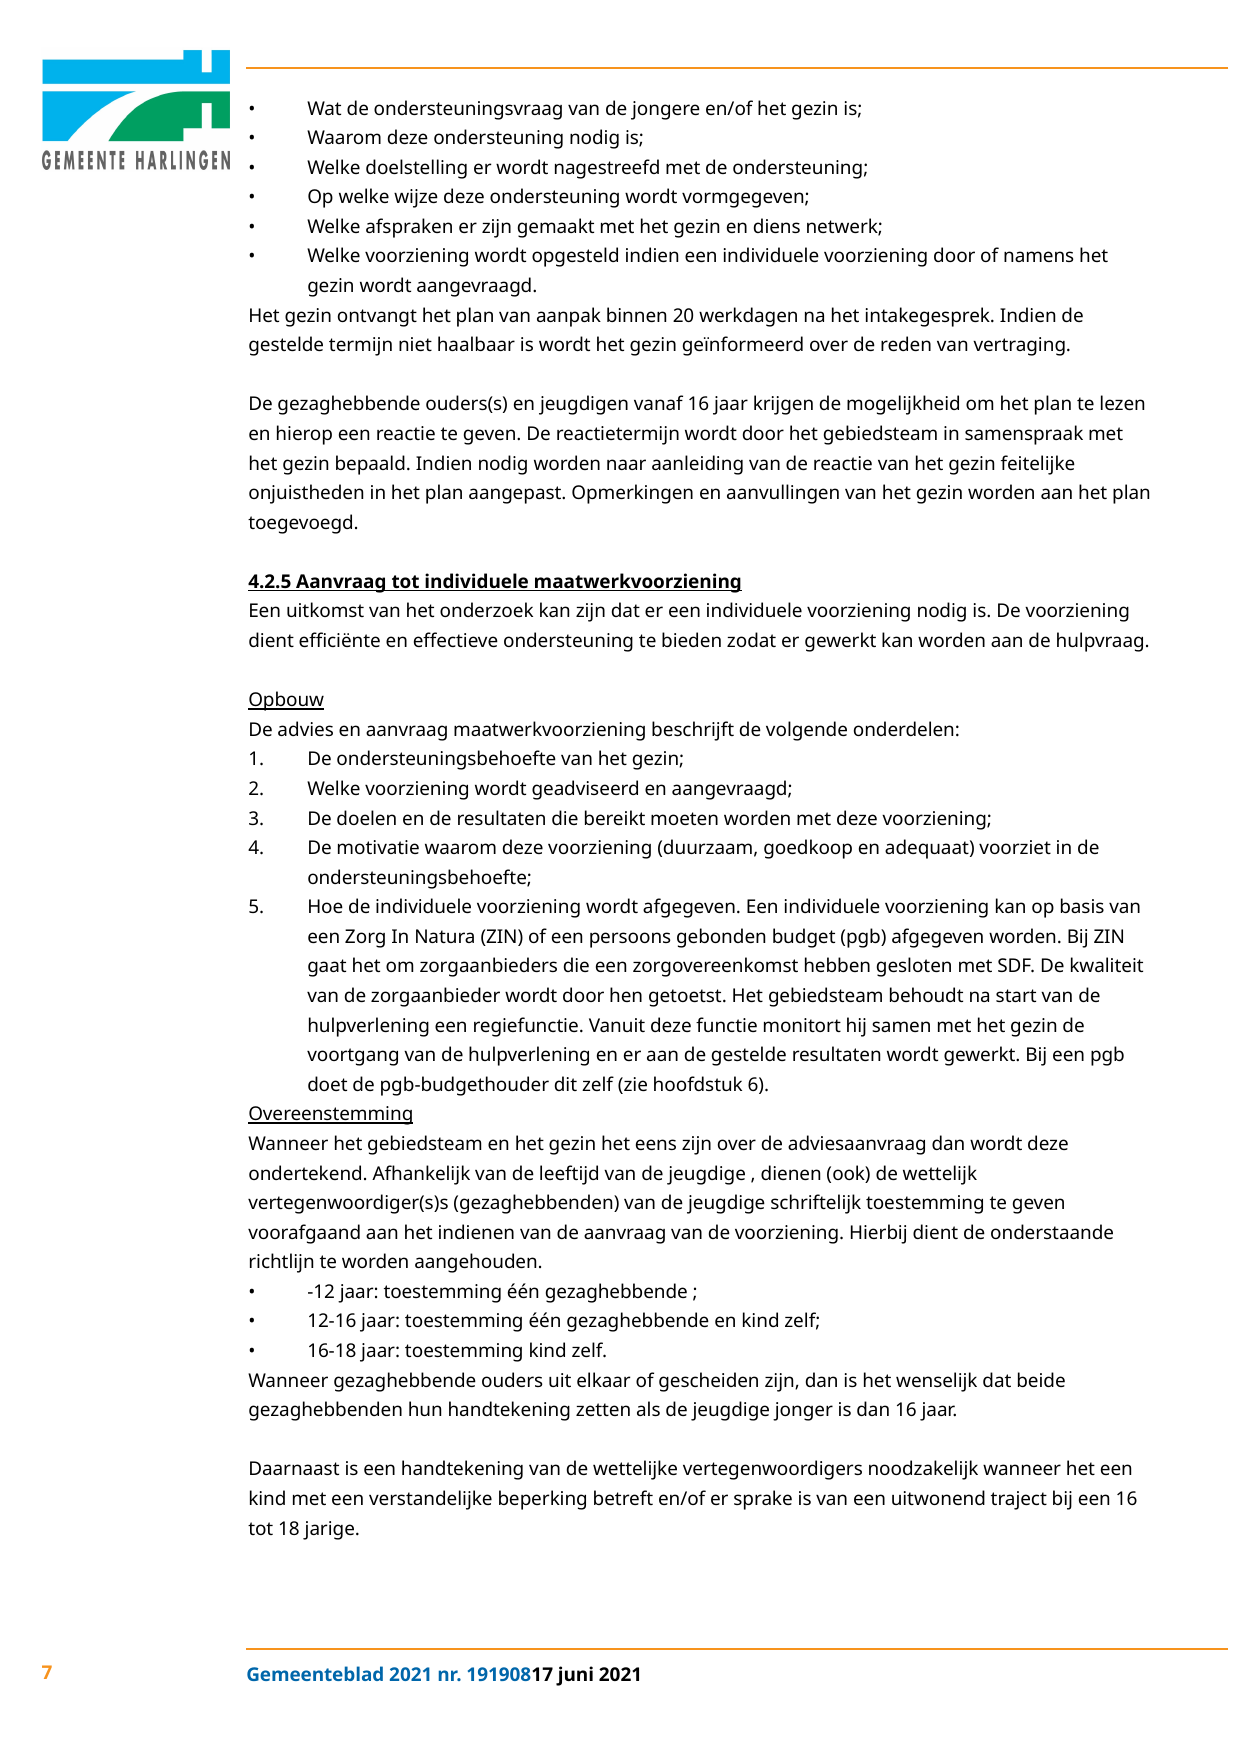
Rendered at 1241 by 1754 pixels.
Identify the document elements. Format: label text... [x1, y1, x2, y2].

list 16-18 jaar: toestemming kind zelf. [248, 1337, 1152, 1363]
text Wanneer gezaghebbende ouders uit elkaar of gescheiden zijn, dan is het wenselijk dat beide gezaghebbenden hun handtekening zetten als de jeugdige jonger is dan 16 jaar. [248, 1367, 1152, 1422]
text De gezaghebbende ouders(s) en jeugdigen vanaf 16 jaar krijgen de mogelijkheid om het plan te lezen en hierop een reactie te geven. De reactietermijn wordt door het gebiedsteam in samenspraak met het gezin bepaald. Indien nodig worden naar aanleiding van de reactie van het gezin feitelijke onjuistheden in het plan aangepast. Opmerkingen en aanvullingen van het gezin worden aan het plan toegevoegd. [248, 391, 1152, 535]
list 12-16 jaar: toestemming één gezaghebbende en kind zelf; [248, 1308, 1152, 1333]
list Welke voorziening wordt geadviseerd en aangevraagd; [248, 775, 1152, 801]
list De ondersteuningsbehoefte van het gezin; [248, 746, 1152, 771]
list Hoe de individuele voorziening wordt afgegeven. Een individuele voorziening kan op basis van een Zorg In Natura (ZIN) of een persoons gebonden budget (pgb) afgegeven worden. Bij ZIN gaat het om zorgaanbieders die een zorgovereenkomst hebben gesloten met SDF. De kwaliteit van de zorgaanbieder wordt door hen getoetst. Het gebiedsteam behoudt na start van de hulpverlening een regiefunctie. Vanuit deze functie monitort hij samen met het gezin de voortgang van de hulpverlening en er aan de gestelde resultaten wordt gewerkt. Bij een pgb doet de pgb-budgethouder dit zelf (zie hoofdstuk 6). [248, 893, 1152, 1097]
text Een uitkomst van het onderzoek kan zijn dat er een individuele voorziening nodig is. De voorziening dient efficiënte en effectieve ondersteuning te bieden zodat er gewerkt kan worden aan de hulpvraag. [248, 598, 1152, 653]
text Wanneer het gebiedsteam en het gezin het eens zijn over de adviesaanvraag dan wordt deze ondertekend. Afhankelijk van de leeftijd van de jeugdige , dienen (ook) de wettelijk vertegenwoordiger(s)s (gezaghebbenden) van de jeugdige schriftelijk toestemming te geven voorafgaand aan het indienen van de aanvraag van de voorziening. Hierbij dient de onderstaande richtlijn te worden aangehouden. [248, 1130, 1152, 1274]
text Overeenstemming [248, 1101, 1152, 1126]
list Waarom deze ondersteuning nodig is; [248, 124, 1152, 150]
list Op welke wijze deze ondersteuning wordt vormgegeven; [248, 183, 1152, 209]
list De motivatie waarom deze voorziening (duurzaam, goedkoop en adequaat) voorziet in de ondersteuningsbehoefte; [248, 834, 1152, 890]
list Wat de ondersteuningsvraag van de jongere en/of het gezin is; [248, 95, 1152, 121]
text De advies en aanvraag maatwerkvoorziening beschrijft de volgende onderdelen: [248, 716, 1152, 742]
list Welke afspraken er zijn gemaakt met het gezin en diens netwerk; [248, 213, 1152, 239]
text 4.2.5 Aanvraag tot individuele maatwerkvoorziening [248, 568, 1152, 594]
list De doelen en de resultaten die bereikt moeten worden met deze voorziening; [248, 805, 1152, 831]
text Daarnaast is een handtekening van de wettelijke vertegenwoordigers noodzakelijk wanneer het een kind met een verstandelijke beperking betreft en/of er sprake is van een uitwonend traject bij een 16 tot 18 jarige. [248, 1456, 1152, 1541]
picture [41, 47, 231, 172]
list Welke doelstelling er wordt nagestreefd met de ondersteuning; [248, 154, 1152, 180]
text Opbouw [248, 686, 1152, 712]
list Welke voorziening wordt opgesteld indien een individuele voorziening door of namens het gezin wordt aangevraagd. [248, 243, 1152, 298]
text Het gezin ontvangt het plan van aanpak binnen 20 werkdagen na het intakegesprek. Indien de gestelde termijn niet haalbaar is wordt het gezin geïnformeerd over de reden van vertraging. [248, 302, 1152, 357]
list -12 jaar: toestemming één gezaghebbende ; [248, 1278, 1152, 1304]
